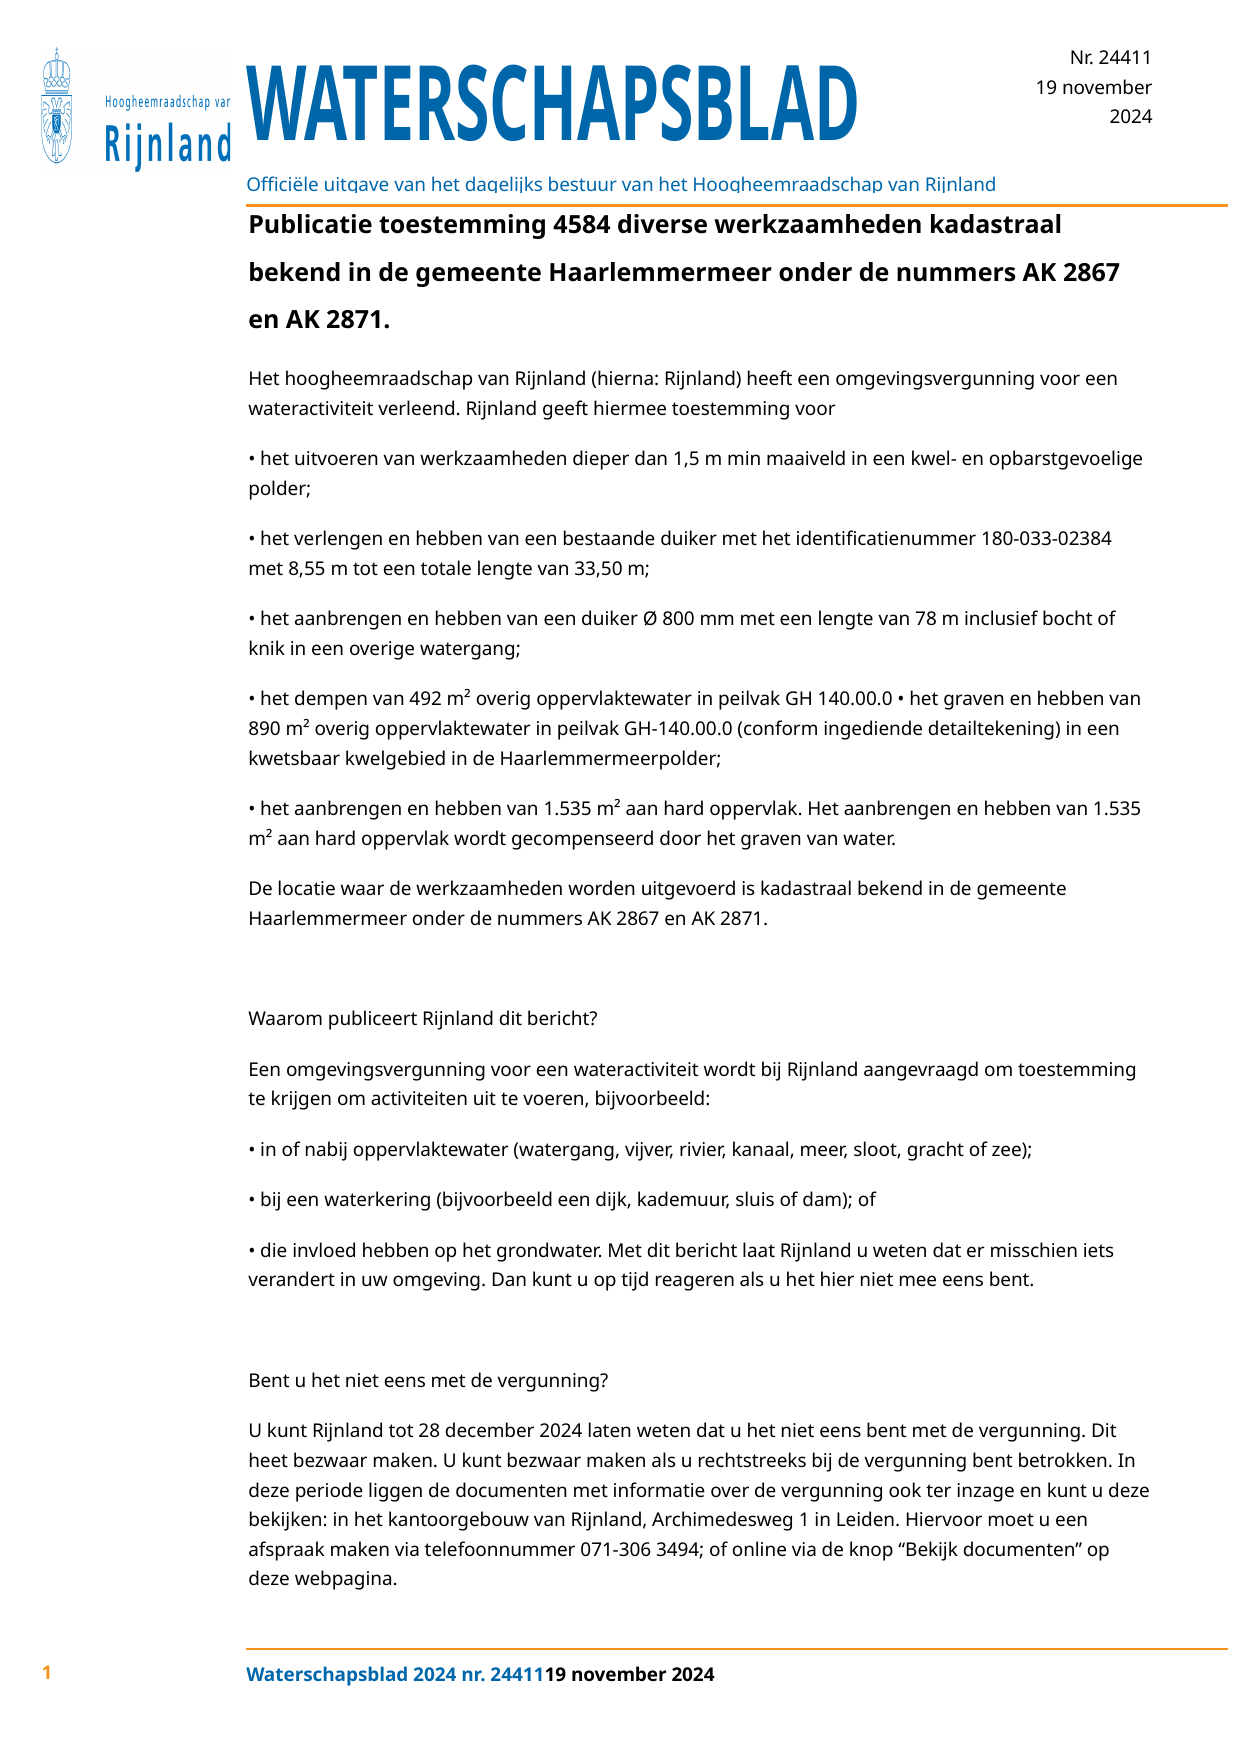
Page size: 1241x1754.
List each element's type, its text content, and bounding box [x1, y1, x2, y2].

text • het dempen van 492 m² overig oppervlaktewater in peilvak GH 140.00.0 • het graven en hebben van 890 m² overig oppervlaktewater in peilvak GH-140.00.0 (conform ingediende detailtekening) in een kwetsbaar kwelgebied in de Haarlemmermeerpolder; [248, 686, 1152, 770]
text • het verlengen en hebben van een bestaande duiker met het identificatienummer 180-033-02384 met 8,55 m tot een totale lengte van 33,50 m; [248, 526, 1152, 581]
text • in of nabij oppervlaktewater (watergang, vijver, rivier, kanaal, meer, sloot, gracht of zee); [248, 1136, 1152, 1162]
text • het aanbrengen en hebben van 1.535 m² aan hard oppervlak. Het aanbrengen en hebben van 1.535 m² aan hard oppervlak wordt gecompenseerd door het graven van water. [248, 795, 1152, 850]
text • bij een waterkering (bijvoorbeeld een dijk, kademuur, sluis of dam); of [248, 1186, 1152, 1212]
text De locatie waar de werkzaamheden worden uitgevoerd is kadastraal bekend in de gemeente Haarlemmermeer onder de nummers AK 2867 en AK 2871. [248, 875, 1152, 930]
picture [41, 47, 231, 172]
text Een omgevingsvergunning voor een wateractiviteit wordt bij Rijnland aangevraagd om toestemming te krijgen om activiteiten uit te voeren, bijvoorbeeld: [248, 1056, 1152, 1111]
text Bent u het niet eens met de vergunning? [248, 1367, 1152, 1393]
text • het aanbrengen en hebben van een duiker Ø 800 mm met een lengte van 78 m inclusief bocht of knik in een overige watergang; [248, 606, 1152, 661]
text Publicatie toestemming 4584 diverse werkzaamheden kadastraal bekend in de gemeente Haarlemmermeer onder de nummers AK 2867 en AK 2871. [248, 207, 1152, 336]
text • het uitvoeren van werkzaamheden dieper dan 1,5 m min maaiveld in een kwel- en opbarstgevoelige polder; [248, 446, 1152, 501]
text U kunt Rijnland tot 28 december 2024 laten weten dat u het niet eens bent met de vergunning. Dit heet bezwaar maken. U kunt bezwaar maken als u rechtstreeks bij de vergunning bent betrokken. In deze periode liggen de documenten met informatie over de vergunning ook ter inzage en kunt u deze bekijken: in het kantoorgebouw van Rijnland, Archimedesweg 1 in Leiden. Hiervoor moet u een afspraak maken via telefoonnummer 071-306 3494; of online via de knop “Bekijk documenten” op deze webpagina. [248, 1418, 1152, 1591]
text Waarom publiceert Rijnland dit bericht? [248, 1006, 1152, 1031]
text Het hoogheemraadschap van Rijnland (hierna: Rijnland) heeft een omgevingsvergunning voor een wateractiviteit verleend. Rijnland geeft hiermee toestemming voor [248, 366, 1152, 421]
text • die invloed hebben op het grondwater. Met dit bericht laat Rijnland u weten dat er misschien iets verandert in uw omgeving. Dan kunt u op tijd reageren als u het hier niet mee eens bent. [248, 1237, 1152, 1292]
